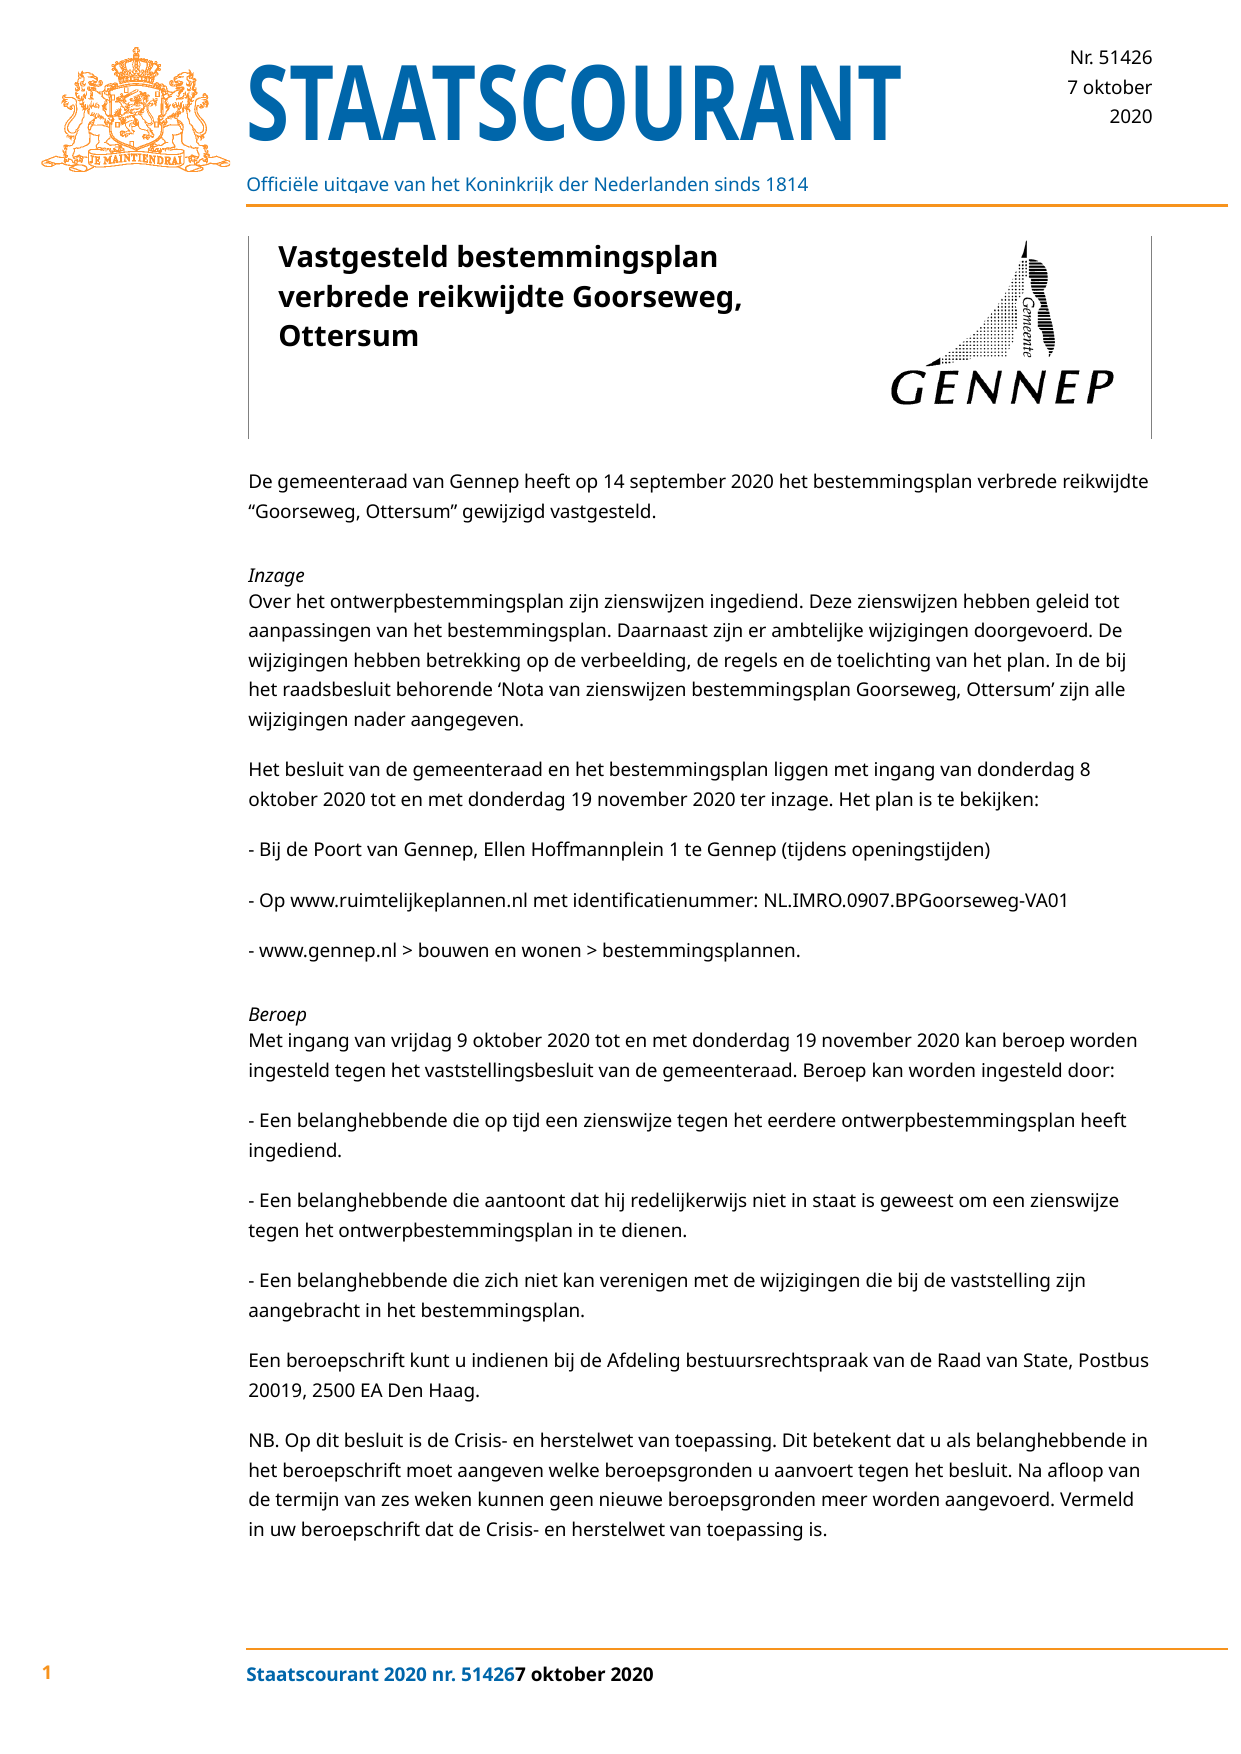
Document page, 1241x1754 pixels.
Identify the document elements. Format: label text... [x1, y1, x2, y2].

table_header [850, 236, 883, 413]
text - Op www.ruimtelijkeplannen.nl met identificatienummer: NL.IMRO.0907.BPGoorseweg-VA01 [248, 887, 1152, 913]
table_header Vastgesteld bestemmingsplan verbrede reikwijdte Goorseweg, Ottersum [249, 236, 850, 439]
text Een beroepschrift kunt u indienen bij de Afdeling bestuursrechtspraak van de Raad van State, Postbus 20019, 2500 EA Den Haag. [248, 1347, 1152, 1402]
text - Bij de Poort van Gennep, Ellen Hoffmannplein 1 te Gennep (tijdens openingstijden) [248, 837, 1152, 862]
text Over het ontwerpbestemmingsplan zijn zienswijzen ingediend. Deze zienswijzen hebben geleid tot aanpassingen van het bestemmingsplan. Daarnaast zijn er ambtelijke wijzigingen doorgevoerd. De wijzigingen hebben betrekking op de verbeelding, de regels en de toelichting van het plan. In de bij het raadsbesluit behorende ‘Nota van zienswijzen bestemmingsplan Goorseweg, Ottersum’ zijn alle wijzigingen nader aangegeven. [248, 588, 1152, 732]
text Met ingang van vrijdag 9 oktober 2020 tot en met donderdag 19 november 2020 kan beroep worden ingesteld tegen het vaststellingsbesluit van de gemeenteraad. Beroep kan worden ingesteld door: [248, 1027, 1152, 1082]
picture [883, 236, 1118, 414]
text NB. Op dit besluit is de Crisis- en herstelwet van toepassing. Dit betekent dat u als belanghebbende in het beroepschrift moet aangeven welke beroepsgronden u aanvoert tegen het besluit. Na afloop van de termijn van zes weken kunnen geen nieuwe beroepsgronden meer worden aangevoerd. Vermeld in uw beroepschrift dat de Crisis- en herstelwet van toepassing is. [248, 1427, 1152, 1542]
text - Een belanghebbende die aantoont dat hij redelijkerwijs niet in staat is geweest om een zienswijze tegen het ontwerpbestemmingsplan in te dienen. [248, 1187, 1152, 1242]
picture [41, 47, 231, 172]
text - www.gennep.nl > bouwen en wonen > bestemmingsplannen. [248, 937, 1152, 963]
table_header [850, 414, 1151, 439]
table_header [1118, 236, 1151, 413]
text Beroep [248, 1001, 1152, 1027]
text - Een belanghebbende die op tijd een zienswijze tegen het eerdere ontwerpbestemmingsplan heeft ingediend. [248, 1107, 1152, 1162]
text Inzage [248, 562, 1152, 588]
text De gemeenteraad van Gennep heeft op 14 september 2020 het bestemmingsplan verbrede reikwijdte “Goorseweg, Ottersum” gewijzigd vastgesteld. [248, 469, 1152, 524]
text - Een belanghebbende die zich niet kan verenigen met de wijzigingen die bij de vaststelling zijn aangebracht in het bestemmingsplan. [248, 1267, 1152, 1322]
text Het besluit van de gemeenteraad en het bestemmingsplan liggen met ingang van donderdag 8 oktober 2020 tot en met donderdag 19 november 2020 ter inzage. Het plan is te bekijken: [248, 757, 1152, 812]
